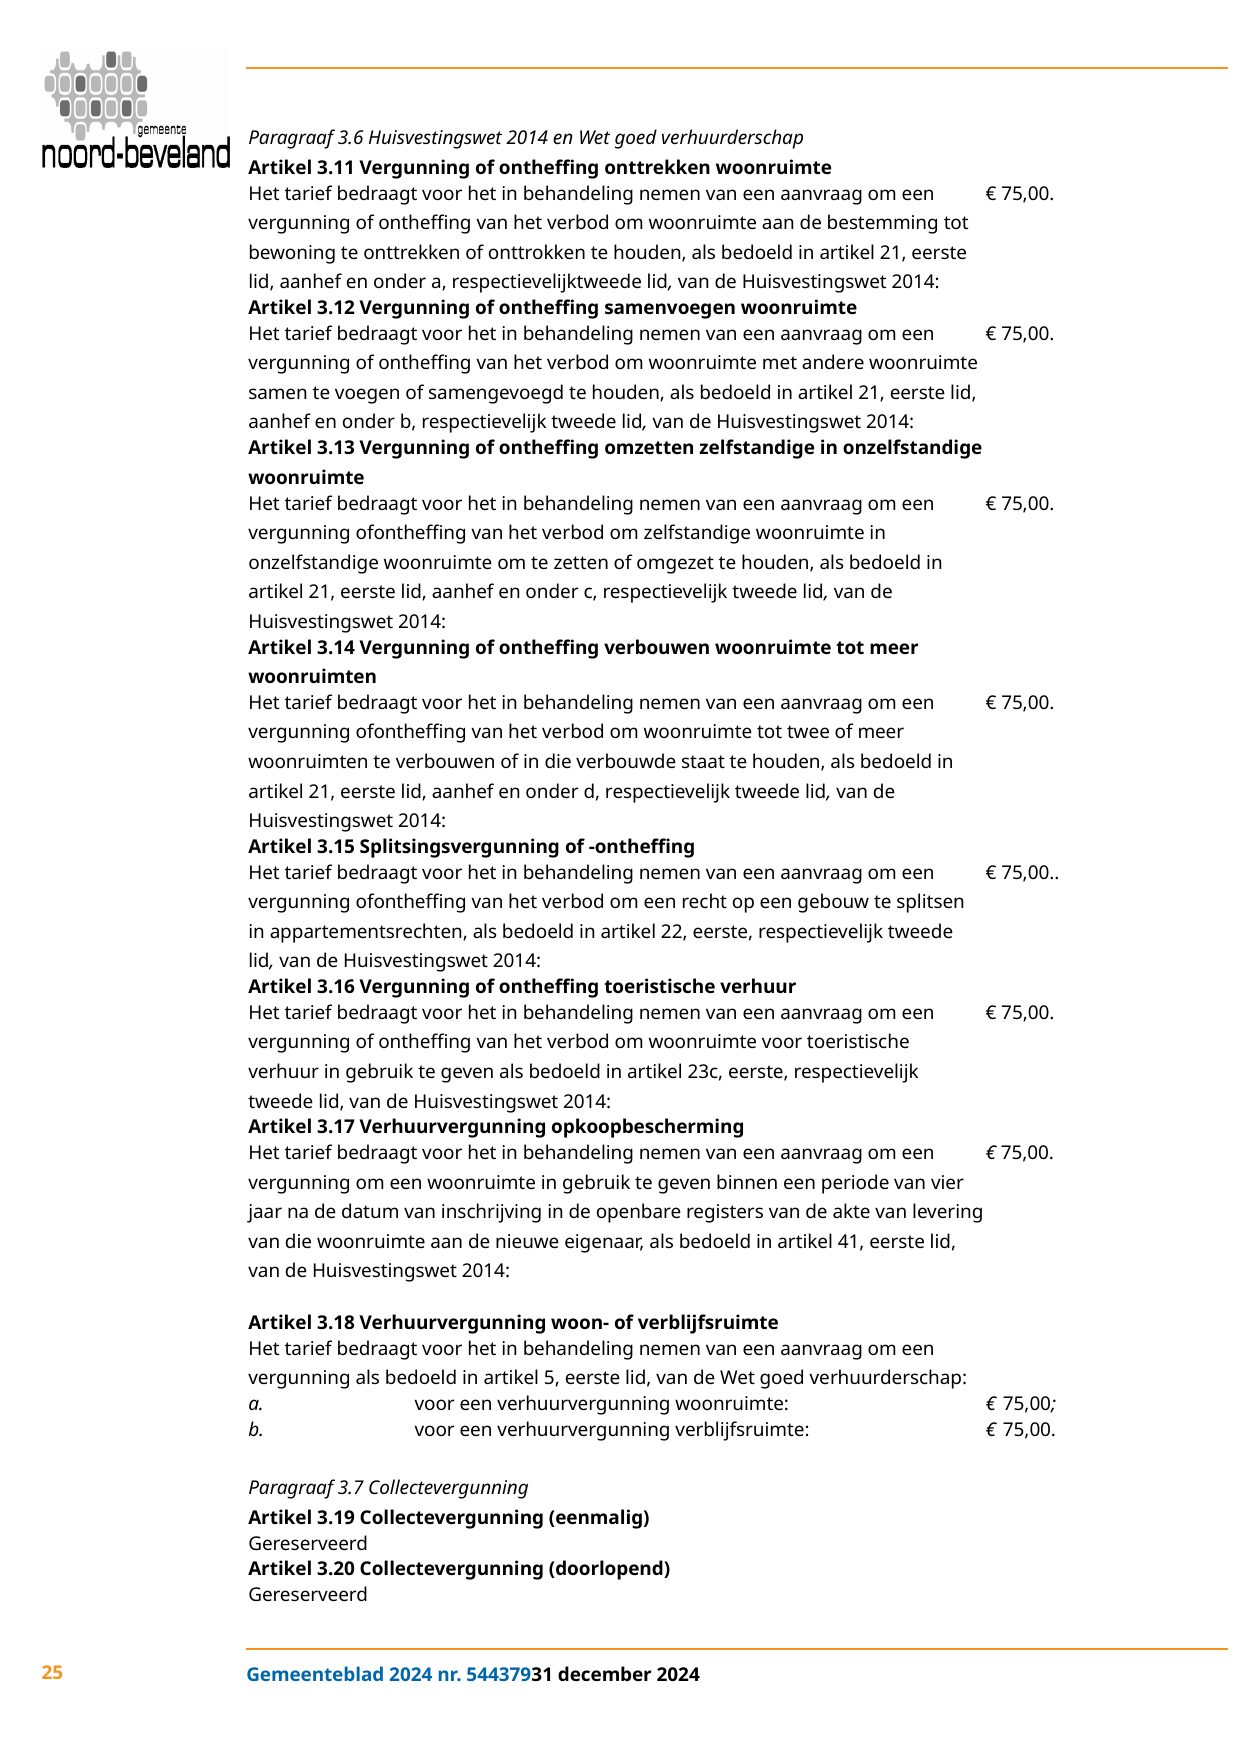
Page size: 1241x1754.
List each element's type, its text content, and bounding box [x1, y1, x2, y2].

table_cell [985, 1335, 1152, 1390]
table_cell Het tarief bedraagt voor het in behandeling nemen van een aanvraag om een vergunning ofontheffing van het verbod om een recht op een gebouw te splitsen in appartementsrechten, als bedoeld in artikel 22, eerste, respectievelijk tweede lid, van de Huisvestingswet 2014: [248, 859, 985, 973]
table_cell € 75,00.. [985, 859, 1152, 973]
table_header Artikel 3.11 Vergunning of ontheffing onttrekken woonruimte [248, 154, 985, 180]
table_cell Het tarief bedraagt voor het in behandeling nemen van een aanvraag om een vergunning ofontheffing van het verbod om zelfstandige woonruimte in onzelfstandige woonruimte om te zetten of omgezet te houden, als bedoeld in artikel 21, eerste lid, aanhef en onder c, respectievelijk tweede lid, van de Huisvestingswet 2014: [248, 490, 985, 634]
table_cell € 75,00; [985, 1390, 1152, 1416]
table_cell Het tarief bedraagt voor het in behandeling nemen van een aanvraag om een vergunning of ontheffing van het verbod om woonruimte aan de bestemming tot bewoning te onttrekken of onttrokken te houden, als bedoeld in artikel 21, eerste lid, aanhef en onder a, respectievelijktweede lid, van de Huisvestingswet 2014: [248, 180, 985, 294]
table_cell Het tarief bedraagt voor het in behandeling nemen van een aanvraag om een vergunning of ontheffing van het verbod om woonruimte met andere woonruimte samen te voegen of samengevoegd te houden, als bedoeld in artikel 21, eerste lid, aanhef en onder b, respectievelijk tweede lid, van de Huisvestingswet 2014: [248, 320, 985, 434]
table_cell € 75,00. [985, 999, 1152, 1114]
table_cell [248, 1284, 985, 1309]
table_cell voor een verhuurvergunning woonruimte: [414, 1390, 985, 1416]
table_cell [985, 634, 1152, 689]
table_cell Artikel 3.12 Vergunning of ontheffing samenvoegen woonruimte [248, 294, 985, 320]
table_header Artikel 3.19 Collectevergunning (eenmalig) [248, 1504, 956, 1530]
text Paragraaf 3.7 Collectevergunning [248, 1474, 1152, 1500]
table_cell Artikel 3.15 Splitsingsvergunning of -ontheffing [248, 833, 985, 859]
table_cell Gereserveerd [248, 1530, 956, 1556]
table_cell Artikel 3.20 Collectevergunning (doorlopend) [248, 1556, 956, 1581]
table_header [985, 154, 1152, 180]
table_cell [956, 1530, 1152, 1556]
table_cell € 75,00. [985, 689, 1152, 833]
table_cell Artikel 3.14 Vergunning of ontheffing verbouwen woonruimte tot meer woonruimten [248, 634, 985, 689]
table_cell Het tarief bedraagt voor het in behandeling nemen van een aanvraag om een vergunning om een woonruimte in gebruik te geven binnen een periode van vier jaar na de datum van inschrijving in de openbare registers van de akte van levering van die woonruimte aan de nieuwe eigenaar, als bedoeld in artikel 41, eerste lid, van de Huisvestingswet 2014: [248, 1139, 985, 1283]
picture [41, 47, 231, 172]
table_cell [985, 1284, 1152, 1309]
table_cell Artikel 3.18 Verhuurvergunning woon- of verblijfsruimte [248, 1309, 985, 1335]
table_cell a. [248, 1390, 414, 1416]
table_cell Artikel 3.16 Vergunning of ontheffing toeristische verhuur [248, 974, 985, 999]
table_header [956, 1504, 1152, 1530]
table_cell € 75,00. [985, 1416, 1152, 1442]
table_cell [985, 1114, 1152, 1139]
table_cell Artikel 3.13 Vergunning of ontheffing omzetten zelfstandige in onzelfstandige woonruimte [248, 435, 985, 490]
table_cell € 75,00. [985, 1139, 1152, 1283]
table_cell b. [248, 1416, 414, 1442]
table_cell € 75,00. [985, 320, 1152, 434]
table_cell [985, 1309, 1152, 1335]
table_cell Gereserveerd [248, 1581, 956, 1607]
table_cell [956, 1581, 1152, 1607]
table_cell Het tarief bedraagt voor het in behandeling nemen van een aanvraag om een vergunning of ontheffing van het verbod om woonruimte voor toeristische verhuur in gebruik te geven als bedoeld in artikel 23c, eerste, respectievelijk tweede lid, van de Huisvestingswet 2014: [248, 999, 985, 1114]
table_cell Het tarief bedraagt voor het in behandeling nemen van een aanvraag om een vergunning als bedoeld in artikel 5, eerste lid, van de Wet goed verhuurderschap: [248, 1335, 985, 1390]
table_cell € 75,00. [985, 180, 1152, 294]
table_cell Het tarief bedraagt voor het in behandeling nemen van een aanvraag om een vergunning ofontheffing van het verbod om woonruimte tot twee of meer woonruimten te verbouwen of in die verbouwde staat te houden, als bedoeld in artikel 21, eerste lid, aanhef en onder d, respectievelijk tweede lid, van de Huisvestingswet 2014: [248, 689, 985, 833]
table_cell [985, 833, 1152, 859]
table_cell [985, 974, 1152, 999]
table_cell [985, 435, 1152, 490]
text Paragraaf 3.6 Huisvestingswet 2014 en Wet goed verhuurderschap [248, 124, 1152, 150]
table_cell Artikel 3.17 Verhuurvergunning opkoopbescherming [248, 1114, 985, 1139]
table_cell [956, 1556, 1152, 1581]
table_cell € 75,00. [985, 490, 1152, 634]
table_cell [985, 294, 1152, 320]
table_cell voor een verhuurvergunning verblijfsruimte: [414, 1416, 985, 1442]
